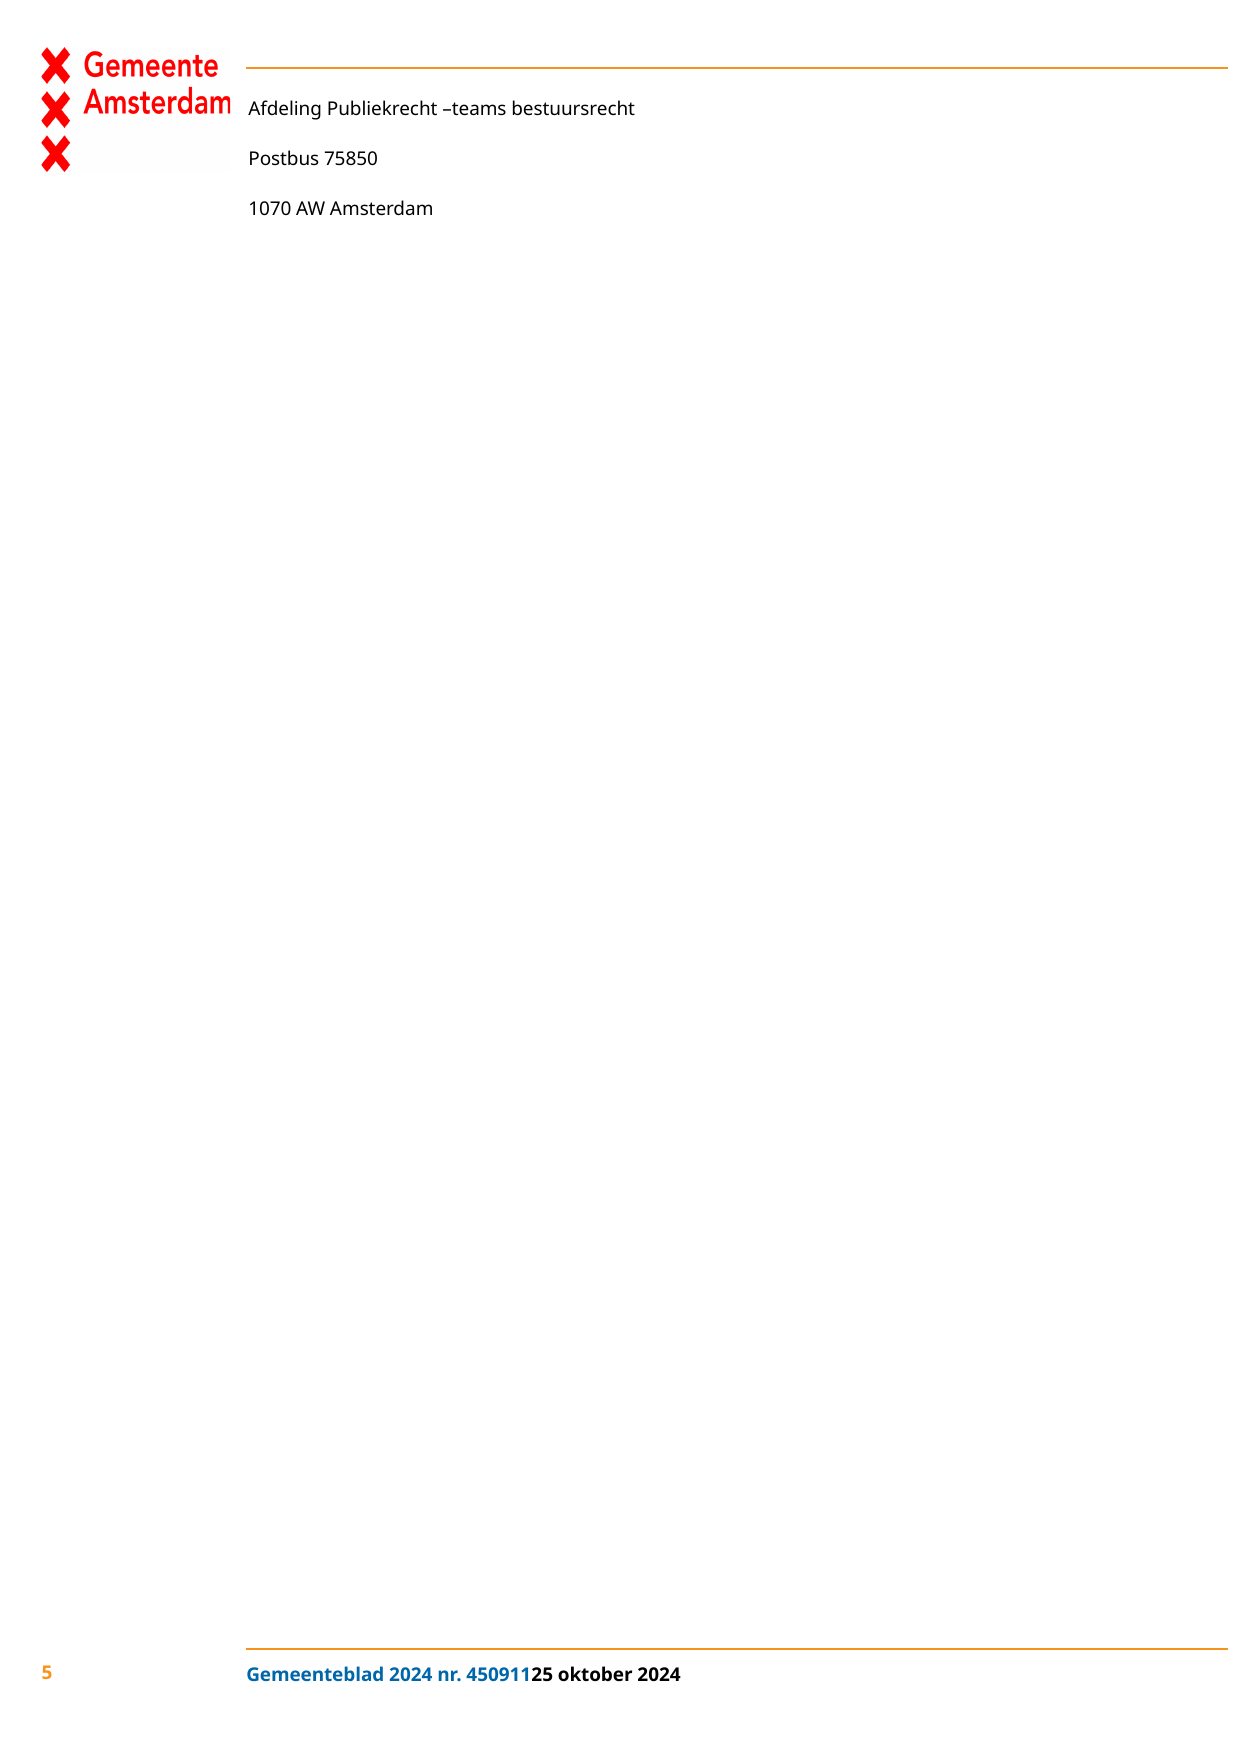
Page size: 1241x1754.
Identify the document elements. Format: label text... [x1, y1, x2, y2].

picture [41, 47, 231, 172]
text Postbus 75850 [248, 145, 1152, 171]
text Afdeling Publiekrecht –teams bestuursrecht [248, 95, 1152, 121]
text 1070 AW Amsterdam [248, 196, 1152, 221]
